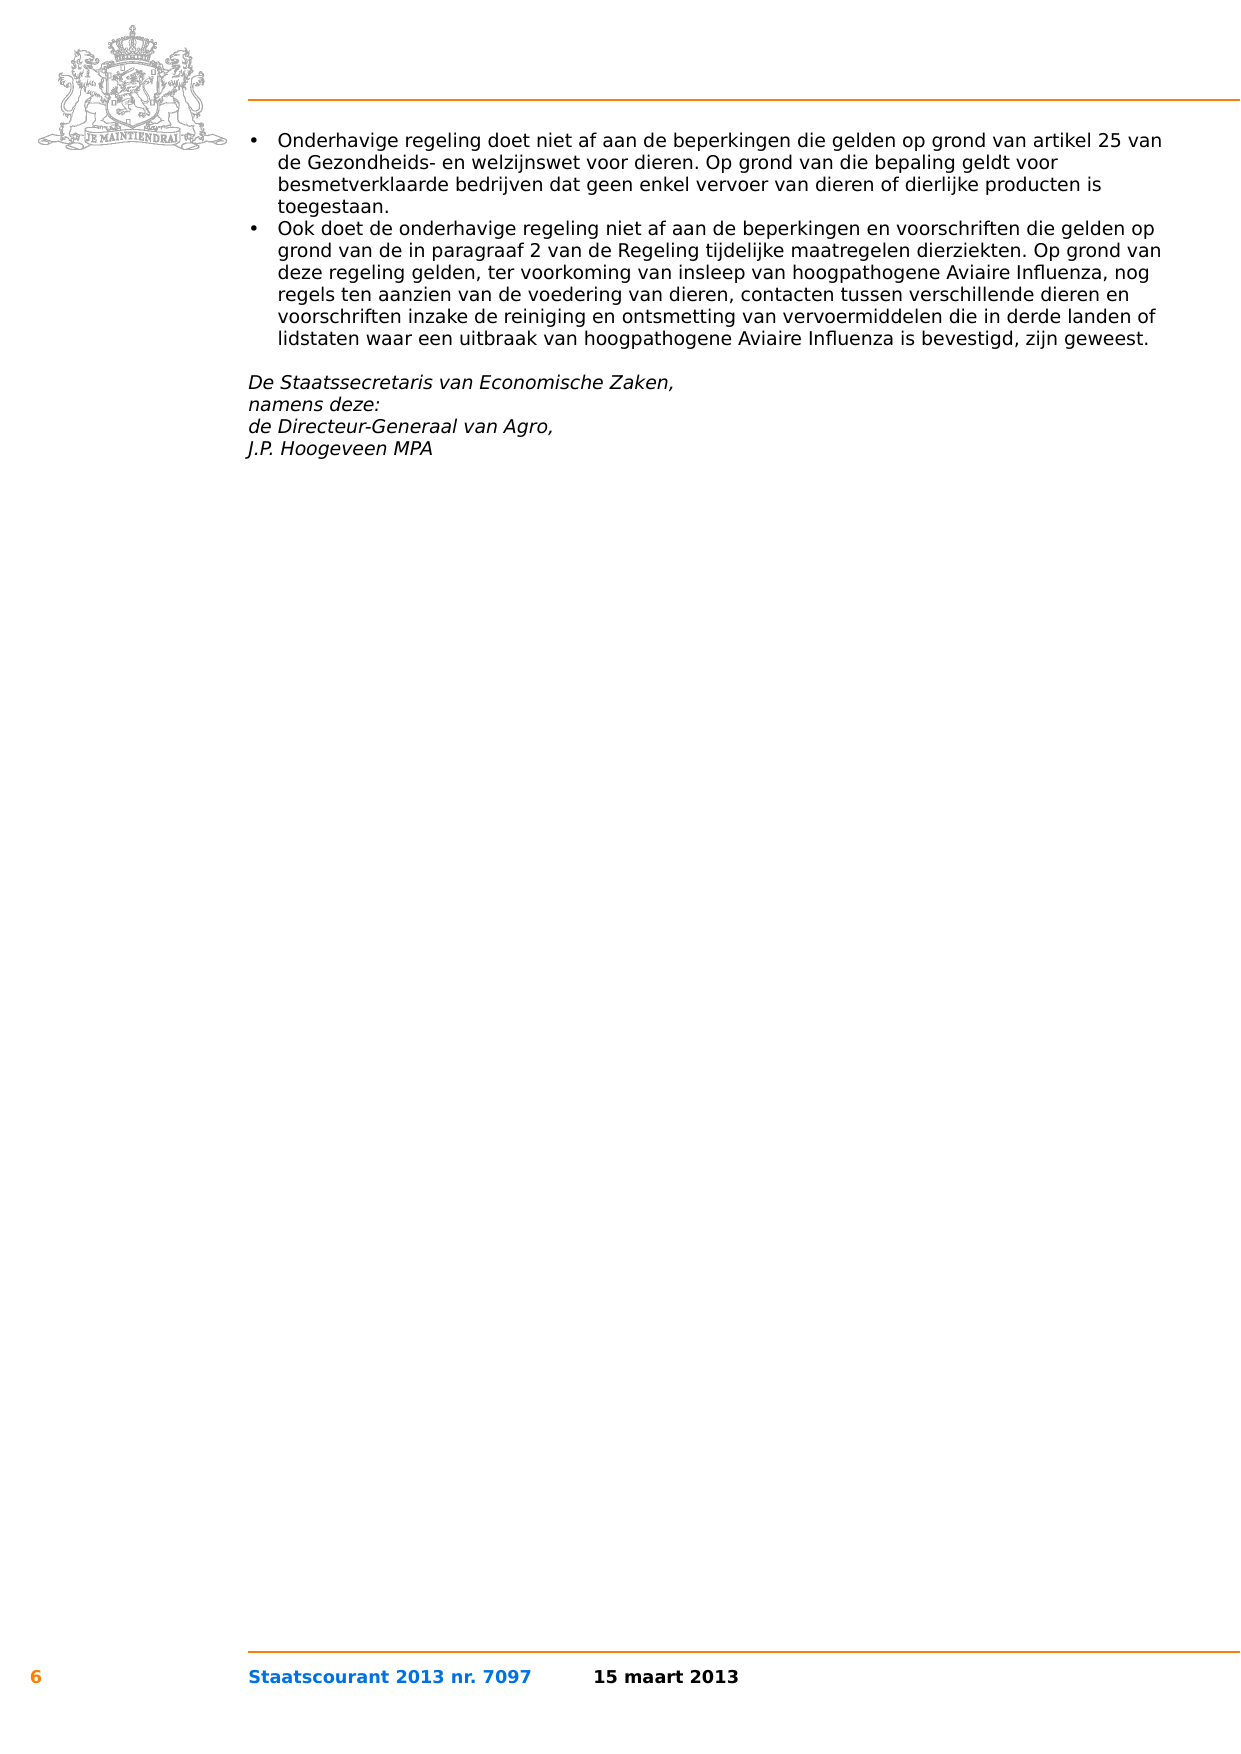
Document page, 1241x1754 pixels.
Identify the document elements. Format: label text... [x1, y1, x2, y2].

text De Staatssecretaris van Economische Zaken, namens deze: de Directeur-Generaal van Agro, J.P. Hoogeveen MPA [248, 372, 1163, 459]
text • Ook doet de onderhavige regeling niet af aan de beperkingen en voorschriften die gelden op grond van de in paragraaf 2 van de Regeling tijdelijke maatregelen dierziekten. Op grond van deze regeling gelden, ter voorkoming van insleep van hoogpathogene Aviaire Influenza, nog regels ten aanzien van de voedering van dieren, contacten tussen verschillende dieren en voorschriften inzake de reiniging en ontsmetting van vervoermiddelen die in derde landen of lidstaten waar een uitbraak van hoogpathogene Aviaire Influenza is bevestigd, zijn geweest. [248, 218, 1163, 350]
picture [38, 25, 227, 150]
text • Onderhavige regeling doet niet af aan de beperkingen die gelden op grond van artikel 25 van de Gezondheids- en welzijnswet voor dieren. Op grond van die bepaling geldt voor besmetverklaarde bedrijven dat geen enkel vervoer van dieren of dierlijke producten is toegestaan. [248, 130, 1163, 218]
